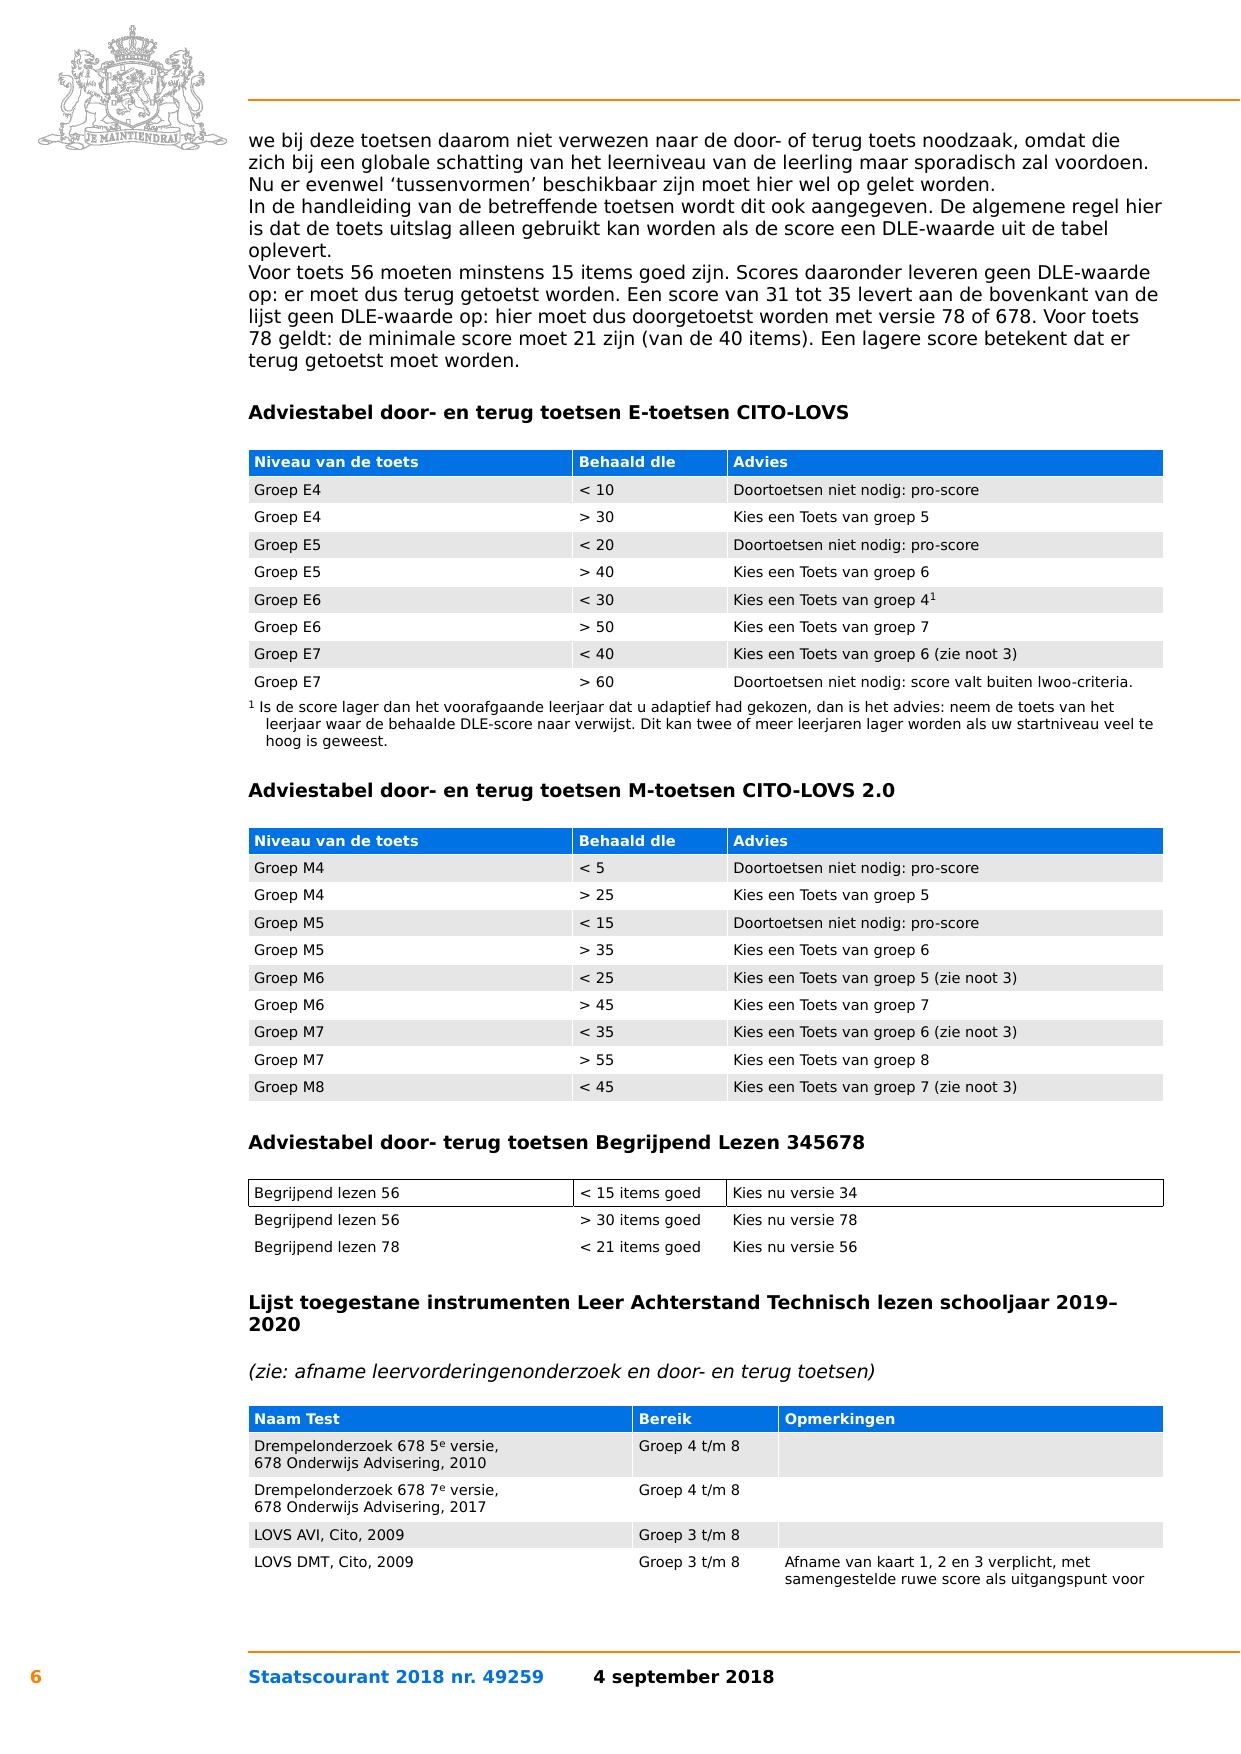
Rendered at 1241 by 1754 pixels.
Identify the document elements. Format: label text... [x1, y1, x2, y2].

table_cell LOVS DMT, Cito, 2009 [249, 1549, 632, 1593]
table_cell Begrijpend lezen 78 [249, 1235, 573, 1261]
table_header Niveau van de toets [249, 450, 572, 476]
table_cell Groep M5 [249, 938, 572, 964]
table_cell LOVS AVI, Cito, 2009 [249, 1522, 632, 1548]
table_header Bereik [633, 1406, 778, 1432]
table_cell > 25 [573, 883, 727, 909]
table_cell < 15 [573, 910, 727, 936]
table_cell > 40 [573, 559, 727, 586]
table_header Niveau van de toets [249, 828, 572, 854]
table_cell Groep M4 [249, 855, 572, 882]
table_cell Groep 3 t/m 8 [633, 1549, 778, 1593]
table_cell Drempelonderzoek 678 5e versie, 678 Onderwijs Advisering, 2010 [249, 1433, 632, 1477]
table_cell Kies nu versie 56 [727, 1235, 1163, 1261]
table_header Naam Test [249, 1406, 632, 1432]
table_cell Groep E5 [249, 559, 572, 586]
table_cell [779, 1522, 1163, 1548]
table_cell < 10 [573, 477, 727, 503]
table_cell Doortoetsen niet nodig: pro-score [728, 855, 1163, 882]
table_cell 1 Is de score lager dan het voorafgaande leerjaar dat u adaptief had gekozen, dan is het advies: neem de toets van het leerjaar waar de behaalde DLE-score naar verwijst. Dit kan twee of meer leerjaren lager worden als uw startniveau veel te hoog is geweest. [248, 696, 1163, 750]
table_cell Kies een Toets van groep 5 [728, 505, 1163, 531]
table_cell Groep M7 [249, 1020, 572, 1046]
table_cell < 20 [573, 532, 727, 558]
subtitle Adviestabel door- en terug toetsen E-toetsen CITO-LOVS [248, 402, 1163, 424]
table_cell Groep E4 [249, 477, 572, 503]
table_cell < 35 [573, 1020, 727, 1046]
table_cell Kies een Toets van groep 6 [728, 559, 1163, 586]
table_cell Groep M5 [249, 910, 572, 936]
table_cell Groep M7 [249, 1047, 572, 1073]
table_cell > 60 [573, 669, 727, 695]
subtitle Adviestabel door- en terug toetsen M-toetsen CITO-LOVS 2.0 [248, 780, 1163, 802]
table_cell Kies een Toets van groep 6 (zie noot 3) [728, 1020, 1163, 1046]
table_cell Groep E5 [249, 532, 572, 558]
table_cell Groep E6 [249, 614, 572, 640]
table_cell < 40 [573, 641, 727, 668]
table_cell Kies een Toets van groep 7 [728, 992, 1163, 1018]
table_header Opmerkingen [779, 1406, 1163, 1432]
text we bij deze toetsen daarom niet verwezen naar de door- of terug toets noodzaak, omdat die zich bij een globale schatting van het leerniveau van de leerling maar sporadisch zal voordoen. Nu er evenwel ‘tussenvormen’ beschikbaar zijn moet hier wel op gelet worden. [248, 130, 1163, 196]
table_cell Afname van kaart 1, 2 en 3 verplicht, met samengestelde ruwe score als uitgangspunt voor [779, 1549, 1163, 1593]
table_cell Groep 3 t/m 8 [633, 1522, 778, 1548]
table_cell Kies een Toets van groep 8 [728, 1047, 1163, 1073]
table_cell Kies een Toets van groep 5 (zie noot 3) [728, 965, 1163, 991]
table_header Behaald dle [573, 828, 727, 854]
table_cell Doortoetsen niet nodig: pro-score [728, 910, 1163, 936]
subtitle Lijst toegestane instrumenten Leer Achterstand Technisch lezen schooljaar 2019–2020 [248, 1292, 1163, 1336]
table_cell < 21 items goed [574, 1235, 726, 1261]
table_cell < 30 [573, 587, 727, 613]
table_cell Groep E7 [249, 669, 572, 695]
table_header Kies nu versie 34 [727, 1180, 1163, 1206]
text In de handleiding van de betreffende toetsen wordt dit ook aangegeven. De algemene regel hier is dat de toets uitslag alleen gebruikt kan worden als de score een DLE-waarde uit de tabel oplevert. [248, 196, 1163, 262]
table_cell Kies een Toets van groep 6 [728, 938, 1163, 964]
table_cell Groep E7 [249, 641, 572, 668]
table_header < 15 items goed [574, 1180, 726, 1206]
table_cell Begrijpend lezen 56 [249, 1207, 573, 1233]
table_cell > 30 items goed [574, 1207, 726, 1233]
table_cell Doortoetsen niet nodig: score valt buiten lwoo-criteria. [728, 669, 1163, 695]
table_cell Kies een Toets van groep 7 (zie noot 3) [728, 1074, 1163, 1101]
table_cell Drempelonderzoek 678 7e versie, 678 Onderwijs Advisering, 2017 [249, 1478, 632, 1521]
text (zie: afname leervorderingenonderzoek en door- en terug toetsen) [248, 1361, 1163, 1383]
table_header Advies [728, 828, 1163, 854]
table_cell > 30 [573, 505, 727, 531]
table_cell Groep M8 [249, 1074, 572, 1101]
table_cell Kies een Toets van groep 41 [728, 587, 1163, 613]
table_cell Groep 4 t/m 8 [633, 1433, 778, 1477]
table_header Advies [728, 450, 1163, 476]
table_cell < 5 [573, 855, 727, 882]
table_cell Groep E6 [249, 587, 572, 613]
table_header Behaald dle [573, 450, 727, 476]
table_cell Groep 4 t/m 8 [633, 1478, 778, 1521]
table_header Begrijpend lezen 56 [249, 1180, 573, 1206]
table_cell > 55 [573, 1047, 727, 1073]
table_cell [779, 1433, 1163, 1477]
table_cell Groep E4 [249, 505, 572, 531]
table_cell [779, 1478, 1163, 1521]
table_cell > 45 [573, 992, 727, 1018]
table_cell < 45 [573, 1074, 727, 1101]
table_cell Doortoetsen niet nodig: pro-score [728, 532, 1163, 558]
table_cell > 50 [573, 614, 727, 640]
table_cell < 25 [573, 965, 727, 991]
table_cell Doortoetsen niet nodig: pro-score [728, 477, 1163, 503]
table_cell Groep M4 [249, 883, 572, 909]
table_cell Groep M6 [249, 992, 572, 1018]
table_cell Groep M6 [249, 965, 572, 991]
table_cell Kies een Toets van groep 5 [728, 883, 1163, 909]
table_cell Kies nu versie 78 [727, 1207, 1163, 1233]
table_cell > 35 [573, 938, 727, 964]
picture [38, 25, 227, 150]
table_cell Kies een Toets van groep 7 [728, 614, 1163, 640]
table_cell Kies een Toets van groep 6 (zie noot 3) [728, 641, 1163, 668]
text Voor toets 56 moeten minstens 15 items goed zijn. Scores daaronder leveren geen DLE-waarde op: er moet dus terug getoetst worden. Een score van 31 tot 35 levert aan de bovenkant van de lijst geen DLE-waarde op: hier moet dus doorgetoetst worden met versie 78 of 678. Voor toets 78 geldt: de minimale score moet 21 zijn (van de 40 items). Een lagere score betekent dat er terug getoetst moet worden. [248, 262, 1163, 372]
subtitle Adviestabel door- terug toetsen Begrijpend Lezen 345678 [248, 1132, 1163, 1154]
